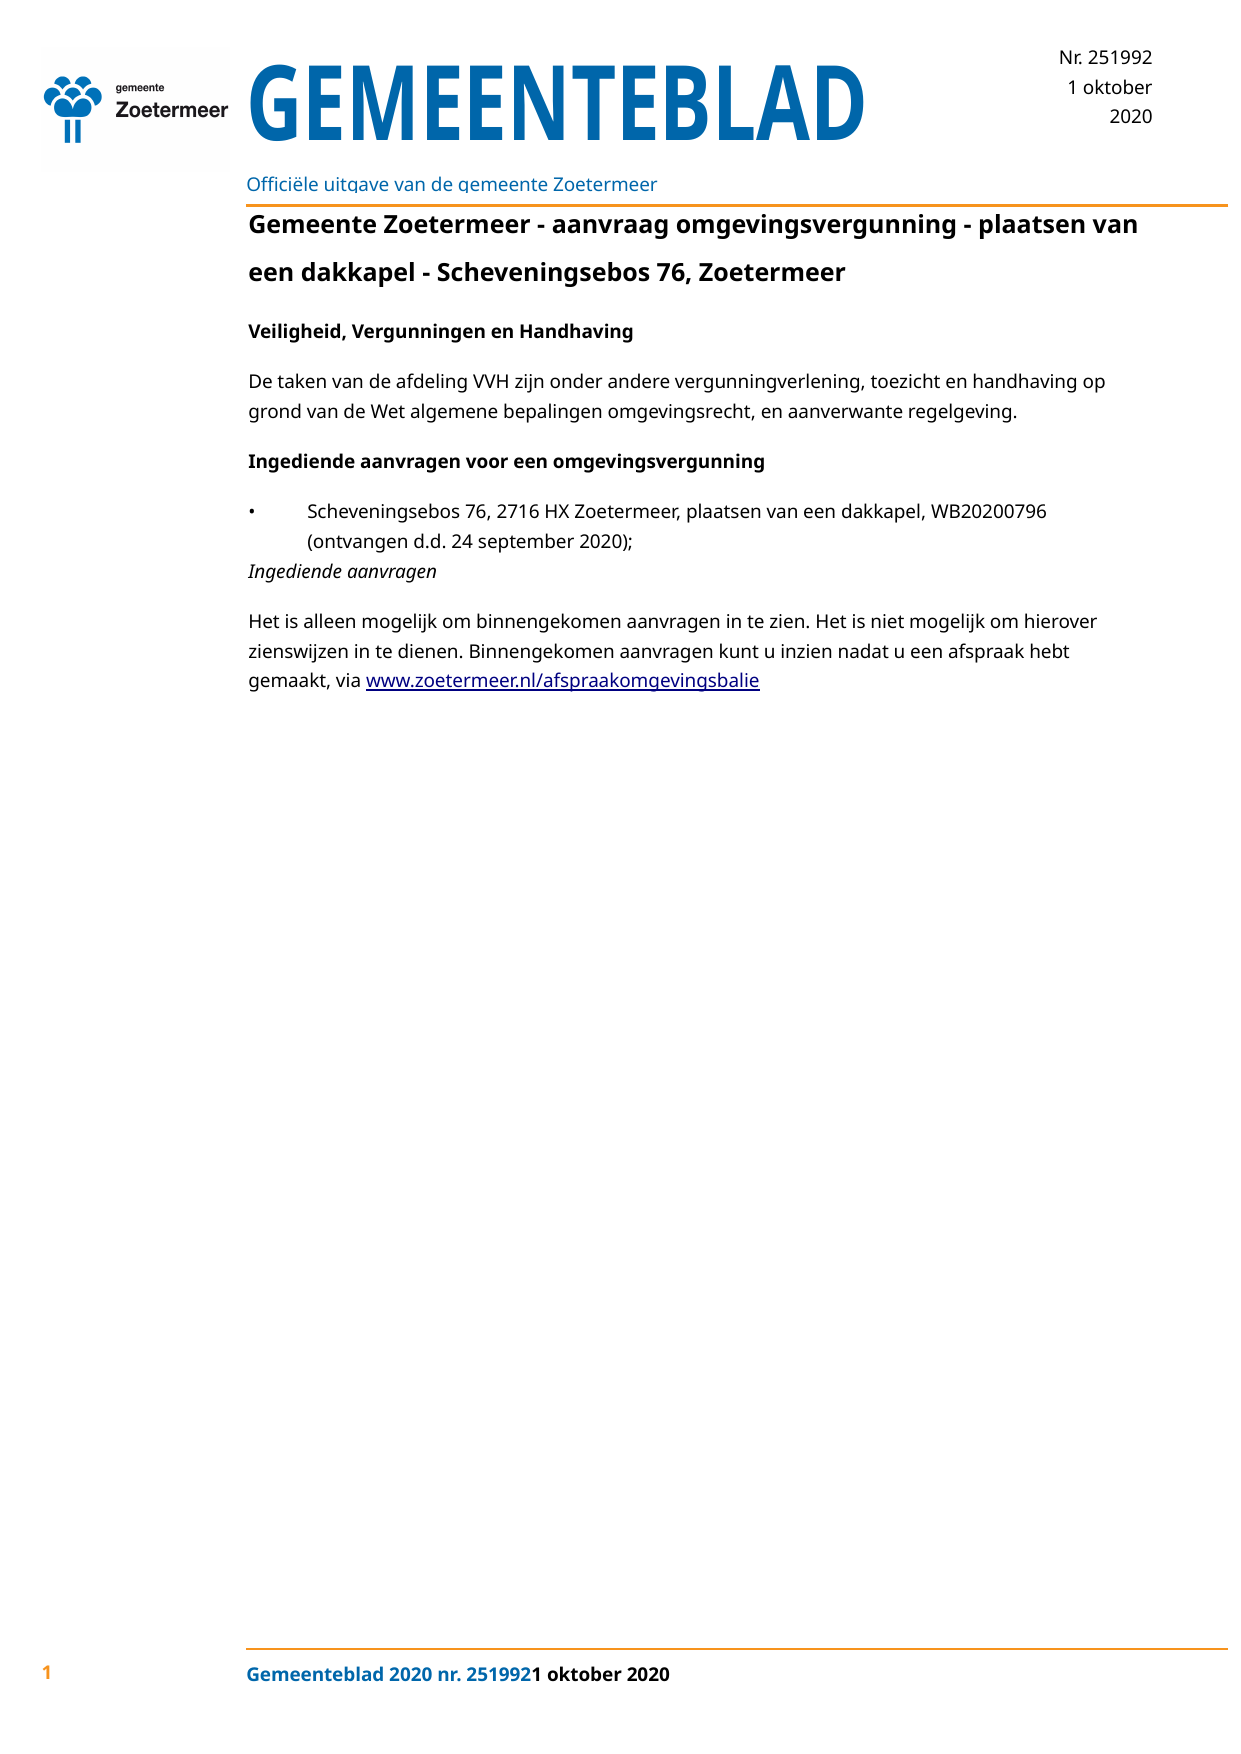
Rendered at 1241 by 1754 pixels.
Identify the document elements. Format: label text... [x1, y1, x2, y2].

list Scheveningsebos 76, 2716 HX Zoetermeer, plaatsen van een dakkapel, WB20200796 (ontvangen d.d. 24 september 2020); [248, 499, 1152, 554]
text De taken van de afdeling VVH zijn onder andere vergunningverlening, toezicht en handhaving op grond van de Wet algemene bepalingen omgevingsrecht, en aanverwante regelgeving. [248, 368, 1152, 424]
text Veiligheid, Vergunningen en Handhaving [248, 318, 1152, 344]
text Gemeente Zoetermeer - aanvraag omgevingsvergunning - plaatsen van een dakkapel - Scheveningsebos 76, Zoetermeer [248, 207, 1152, 288]
text Het is alleen mogelijk om binnengekomen aanvragen in te zien. Het is niet mogelijk om hierover zienswijzen in te dienen. Binnengekomen aanvragen kunt u inzien nadat u een afspraak hebt gemaakt, via www.zoetermeer.nl/afspraakomgevingsbalie [248, 608, 1152, 693]
text Ingediende aanvragen [248, 558, 1152, 584]
text Ingediende aanvragen voor een omgevingsvergunning [248, 448, 1152, 474]
picture [41, 47, 231, 172]
